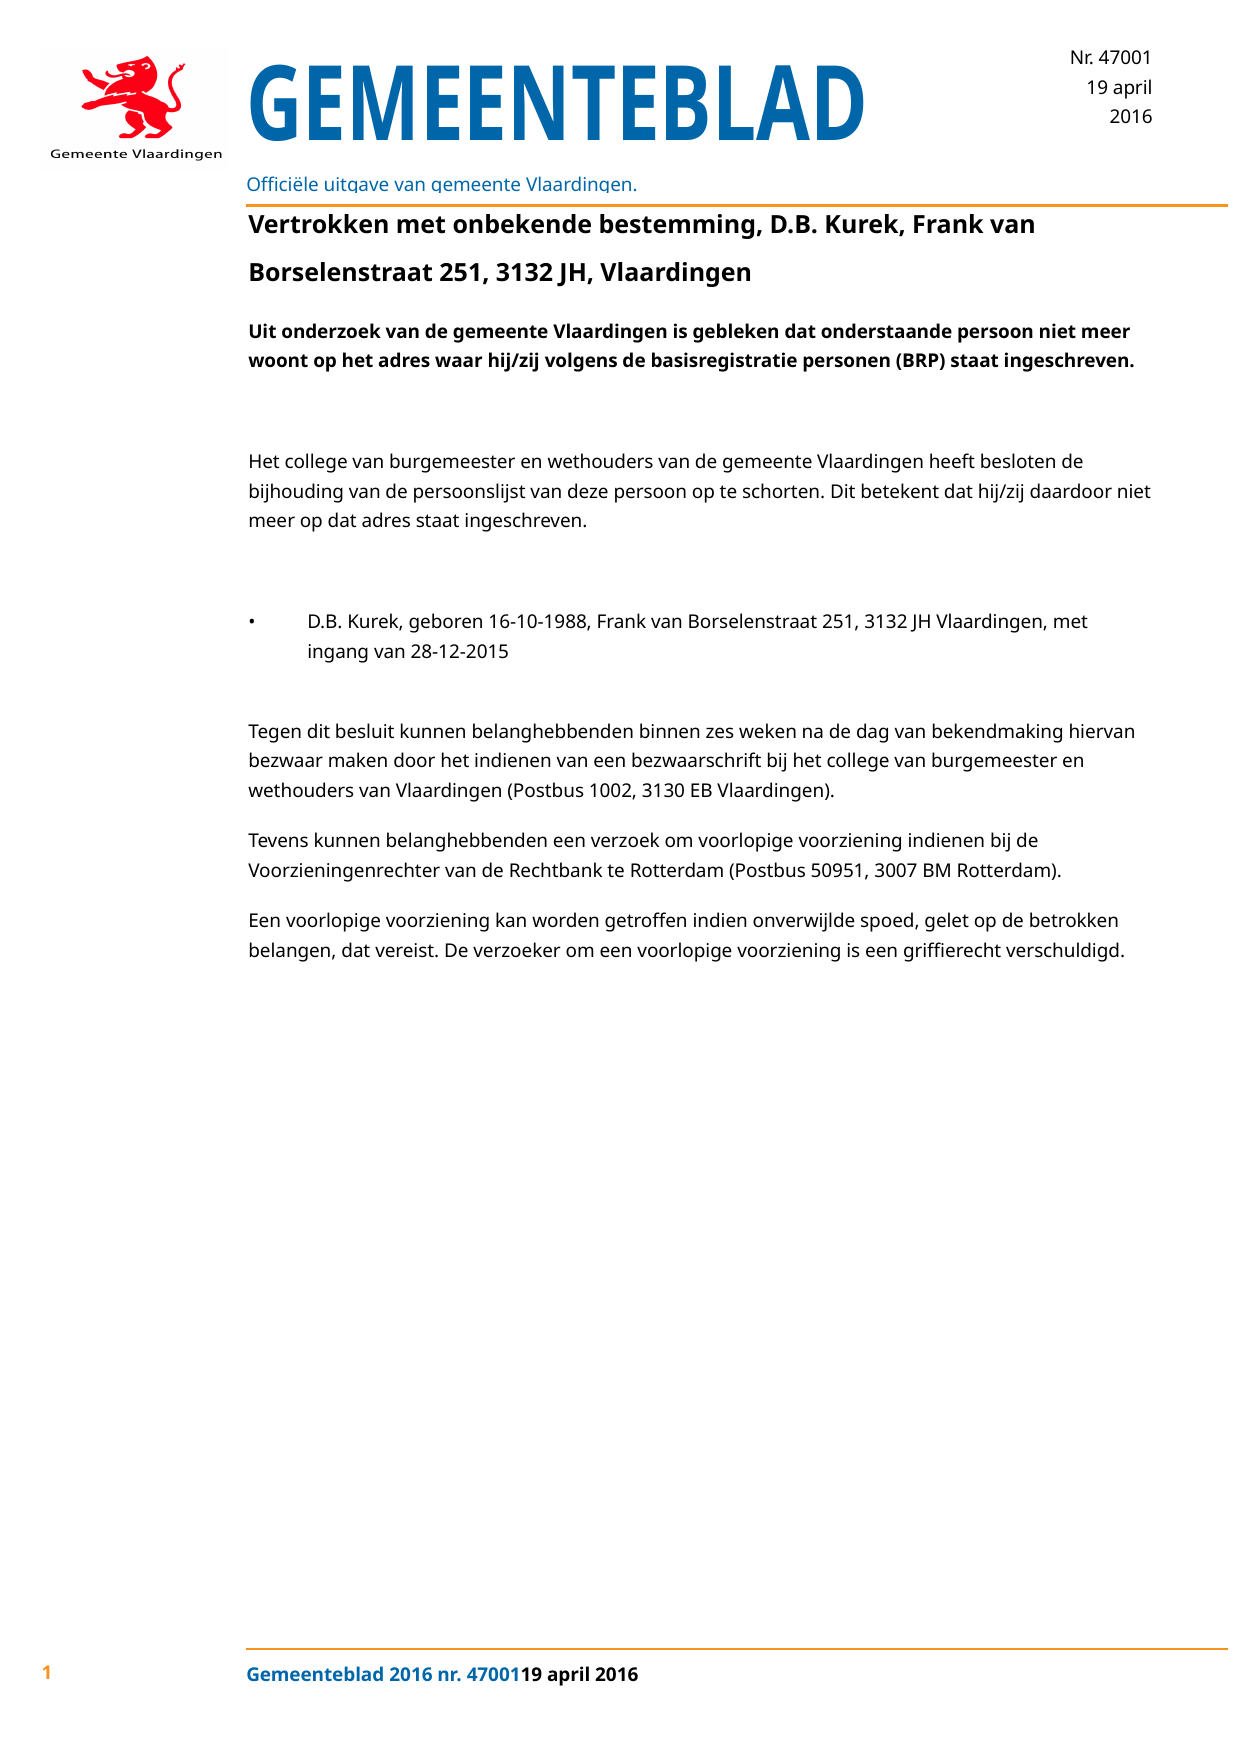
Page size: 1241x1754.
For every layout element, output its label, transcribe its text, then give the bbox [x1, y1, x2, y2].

list D.B. Kurek, geboren 16-10-1988, Frank van Borselenstraat 251, 3132 JH Vlaardingen, met ingang van 28-12-2015 [248, 608, 1152, 664]
text Het college van burgemeester en wethouders van de gemeente Vlaardingen heeft besloten de bijhouding van de persoonslijst van deze persoon op te schorten. Dit betekent dat hij/zij daardoor niet meer op dat adres staat ingeschreven. [248, 448, 1152, 533]
text Tevens kunnen belanghebbenden een verzoek om voorlopige voorziening indienen bij de Voorzieningenrechter van de Rechtbank te Rotterdam (Postbus 50951, 3007 BM Rotterdam). [248, 827, 1152, 883]
text Uit onderzoek van de gemeente Vlaardingen is gebleken dat onderstaande persoon niet meer woont op het adres waar hij/zij volgens de basisregistratie personen (BRP) staat ingeschreven. [248, 318, 1152, 373]
text Een voorlopige voorziening kan worden getroffen indien onverwijlde spoed, gelet op de betrokken belangen, dat vereist. De verzoeker om een voorlopige voorziening is een griffierecht verschuldigd. [248, 907, 1152, 963]
text Tegen dit besluit kunnen belanghebbenden binnen zes weken na de dag van bekendmaking hiervan bezwaar maken door het indienen van een bezwaarschrift bij het college van burgemeester en wethouders van Vlaardingen (Postbus 1002, 3130 EB Vlaardingen). [248, 718, 1152, 803]
text Vertrokken met onbekende bestemming, D.B. Kurek, Frank van Borselenstraat 251, 3132 JH, Vlaardingen [248, 207, 1152, 288]
picture [41, 47, 231, 172]
